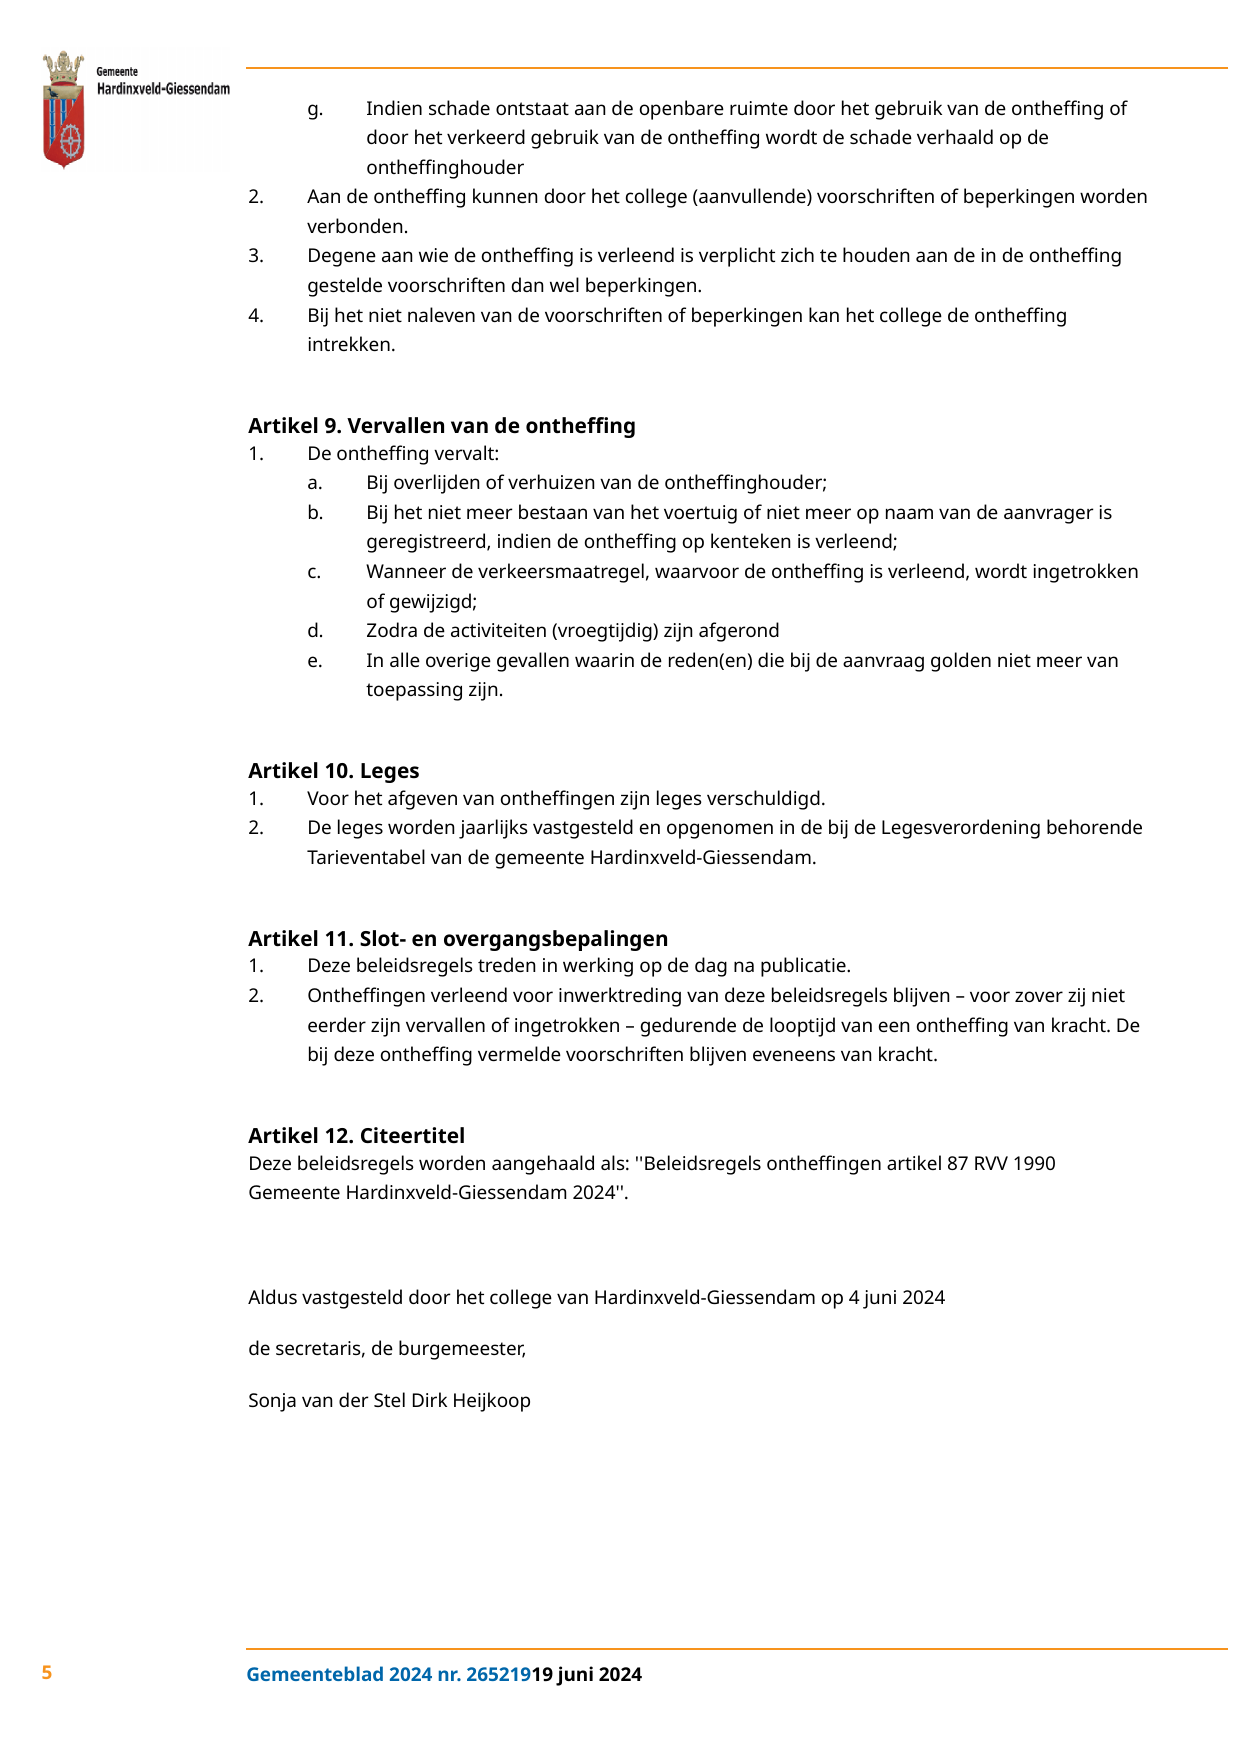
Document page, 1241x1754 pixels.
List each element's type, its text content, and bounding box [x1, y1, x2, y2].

text Artikel 9. Vervallen van de ontheffing [248, 411, 1152, 440]
list Bij het niet meer bestaan van het voertuig of niet meer op naam van de aanvrager is geregistreerd, indien de ontheffing op kenteken is verleend; [307, 499, 1152, 554]
list Wanneer de verkeersmaatregel, waarvoor de ontheffing is verleend, wordt ingetrokken of gewijzigd; [307, 558, 1152, 613]
list Voor het afgeven van ontheffingen zijn leges verschuldigd. [248, 785, 1152, 811]
list Deze beleidsregels treden in werking op de dag na publicatie. [248, 953, 1152, 978]
picture [41, 47, 231, 172]
list Ontheffingen verleend voor inwerktreding van deze beleidsregels blijven – voor zover zij niet eerder zijn vervallen of ingetrokken – gedurende de looptijd van een ontheffing van kracht. De bij deze ontheffing vermelde voorschriften blijven eveneens van kracht. [248, 982, 1152, 1067]
list Bij overlijden of verhuizen van de ontheffinghouder; [307, 469, 1152, 495]
text Artikel 10. Leges [248, 757, 1152, 785]
text Aldus vastgesteld door het college van Hardinxveld-Giessendam op 4 juni 2024 [248, 1284, 1152, 1310]
text Artikel 11. Slot- en overgangsbepalingen [248, 924, 1152, 953]
text Sonja van der Stel Dirk Heijkoop [248, 1387, 1152, 1413]
text Artikel 12. Citeertitel [248, 1121, 1152, 1150]
text de secretaris, de burgemeester, [248, 1336, 1152, 1361]
list De ontheffing vervalt: [248, 440, 1152, 466]
text Deze beleidsregels worden aangehaald als: ''Beleidsregels ontheffingen artikel 87 RVV 1990 Gemeente Hardinxveld-Giessendam 2024''. [248, 1150, 1152, 1205]
list Indien schade ontstaat aan de openbare ruimte door het gebruik van de ontheffing of door het verkeerd gebruik van de ontheffing wordt de schade verhaald op de ontheffinghouder [307, 95, 1152, 180]
list Aan de ontheffing kunnen door het college (aanvullende) voorschriften of beperkingen worden verbonden. [248, 183, 1152, 239]
list In alle overige gevallen waarin de reden(en) die bij de aanvraag golden niet meer van toepassing zijn. [307, 647, 1152, 702]
list De leges worden jaarlijks vastgesteld en opgenomen in de bij de Legesverordening behorende Tarieventabel van de gemeente Hardinxveld-Giessendam. [248, 814, 1152, 870]
list Degene aan wie de ontheffing is verleend is verplicht zich te houden aan de in de ontheffing gestelde voorschriften dan wel beperkingen. [248, 243, 1152, 298]
list Bij het niet naleven van de voorschriften of beperkingen kan het college de ontheffing intrekken. [248, 302, 1152, 357]
list Zodra de activiteiten (vroegtijdig) zijn afgerond [307, 617, 1152, 643]
